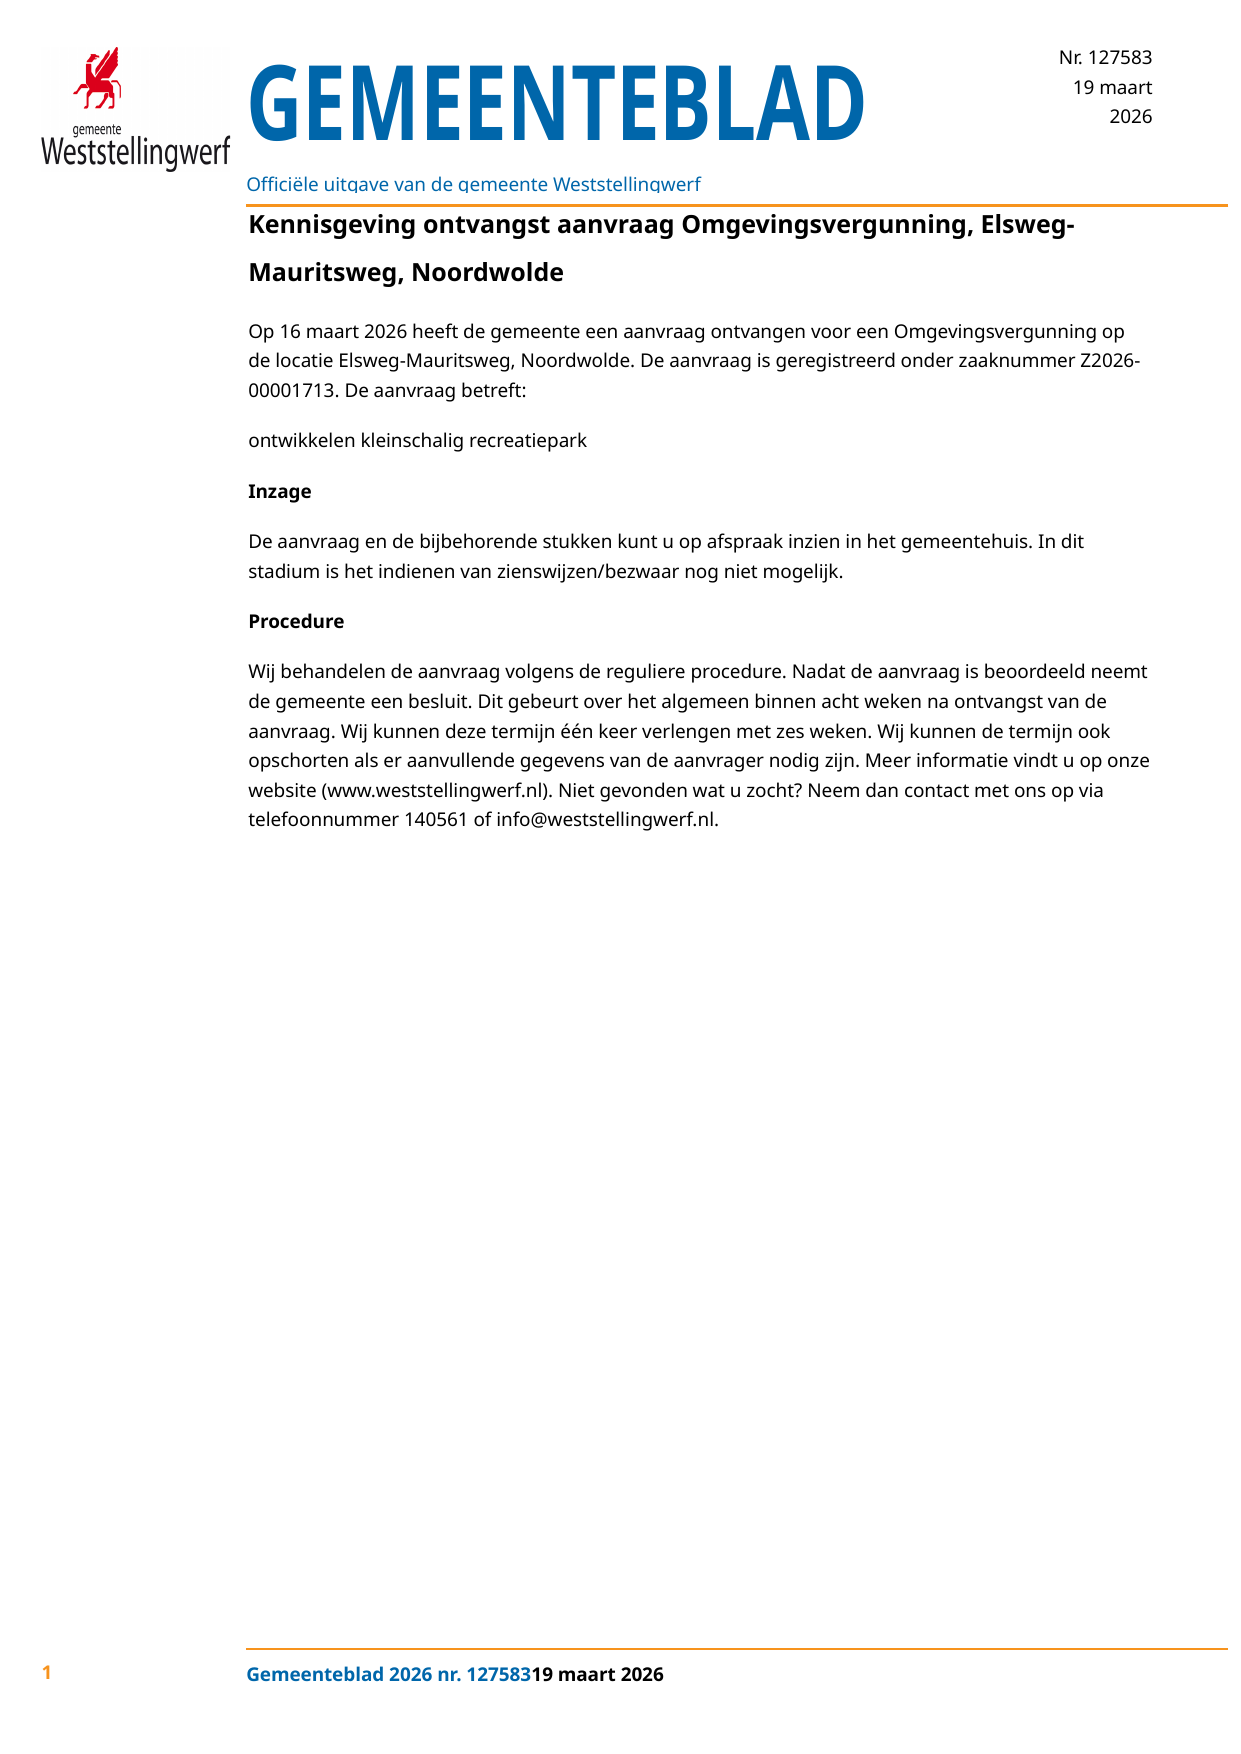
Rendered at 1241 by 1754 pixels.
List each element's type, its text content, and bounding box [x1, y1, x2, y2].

text ontwikkelen kleinschalig recreatiepark [248, 427, 1152, 453]
text Inzage [248, 478, 1152, 504]
text De aanvraag en de bijbehorende stukken kunt u op afspraak inzien in het gemeentehuis. In dit stadium is het indienen van zienswijzen/bezwaar nog niet mogelijk. [248, 528, 1152, 584]
text Kennisgeving ontvangst aanvraag Omgevingsvergunning, Elsweg-Mauritsweg, Noordwolde [248, 207, 1152, 288]
text Wij behandelen de aanvraag volgens de reguliere procedure. Nadat de aanvraag is beoordeeld neemt de gemeente een besluit. Dit gebeurt over het algemeen binnen acht weken na ontvangst van de aanvraag. Wij kunnen deze termijn één keer verlengen met zes weken. Wij kunnen de termijn ook opschorten als er aanvullende gegevens van de aanvrager nodig zijn. Meer informatie vindt u op onze website (www.weststellingwerf.nl). Niet gevonden wat u zocht? Neem dan contact met ons op via telefoonnummer 140561 of info@weststellingwerf.nl. [248, 659, 1152, 832]
text Op 16 maart 2026 heeft de gemeente een aanvraag ontvangen voor een Omgevingsvergunning op de locatie Elsweg-Mauritsweg, Noordwolde. De aanvraag is geregistreerd onder zaaknummer Z2026-00001713. De aanvraag betreft: [248, 318, 1152, 403]
picture [41, 47, 231, 172]
text Procedure [248, 608, 1152, 634]
